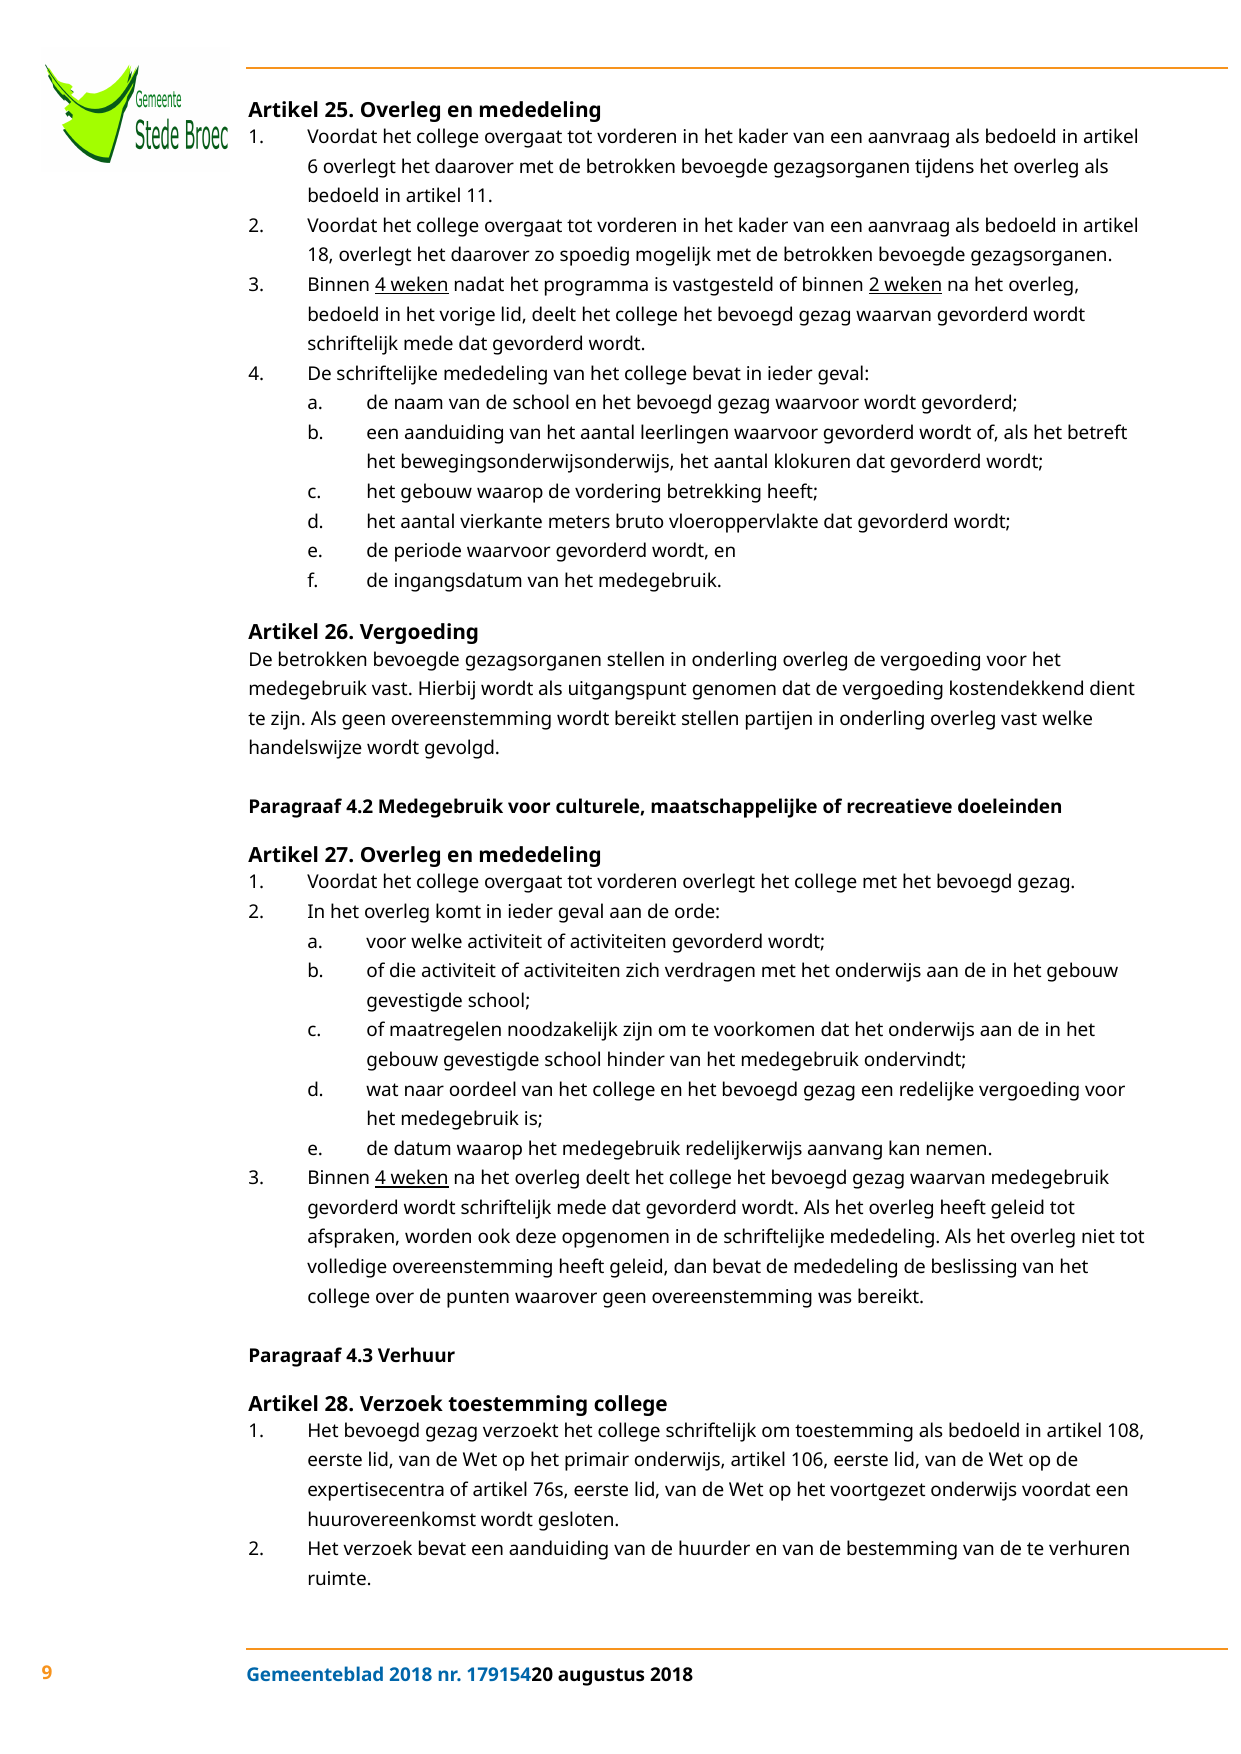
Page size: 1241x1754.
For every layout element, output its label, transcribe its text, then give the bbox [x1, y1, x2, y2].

list de naam van de school en het bevoegd gezag waarvoor wordt gevorderd; [307, 389, 1152, 415]
list voor welke activiteit of activiteiten gevorderd wordt; [307, 928, 1152, 954]
list Voordat het college overgaat tot vorderen in het kader van een aanvraag als bedoeld in artikel 6 overlegt het daarover met de betrokken bevoegde gezagsorganen tijdens het overleg als bedoeld in artikel 11. [248, 123, 1152, 208]
list een aanduiding van het aantal leerlingen waarvoor gevorderd wordt of, als het betreft het bewegingsonderwijsonderwijs, het aantal klokuren dat gevorderd wordt; [307, 419, 1152, 474]
picture [41, 47, 231, 172]
list Voordat het college overgaat tot vorderen in het kader van een aanvraag als bedoeld in artikel 18, overlegt het daarover zo spoedig mogelijk met de betrokken bevoegde gezagsorganen. [248, 212, 1152, 267]
list het gebouw waarop de vordering betrekking heeft; [307, 478, 1152, 504]
text Paragraaf 4.3 Verhuur [248, 1342, 1152, 1368]
list Het bevoegd gezag verzoekt het college schriftelijk om toestemming als bedoeld in artikel 108, eerste lid, van de Wet op het primair onderwijs, artikel 106, eerste lid, van de Wet op de expertisecentra of artikel 76s, eerste lid, van de Wet op het voortgezet onderwijs voordat een huurovereenkomst wordt gesloten. [248, 1417, 1152, 1532]
text Artikel 28. Verzoek toestemming college [248, 1389, 1152, 1417]
list de periode waarvoor gevorderd wordt, en [307, 537, 1152, 563]
list In het overleg komt in ieder geval aan de orde: [248, 898, 1152, 924]
list de datum waarop het medegebruik redelijkerwijs aanvang kan nemen. [307, 1135, 1152, 1161]
list Het verzoek bevat een aanduiding van de huurder en van de bestemming van de te verhuren ruimte. [248, 1535, 1152, 1591]
text Paragraaf 4.2 Medegebruik voor culturele, maatschappelijke of recreatieve doeleinden [248, 794, 1152, 819]
list of die activiteit of activiteiten zich verdragen met het onderwijs aan de in het gebouw gevestigde school; [307, 957, 1152, 1013]
list Binnen 4 weken na het overleg deelt het college het bevoegd gezag waarvan medegebruik gevorderd wordt schriftelijk mede dat gevorderd wordt. Als het overleg heeft geleid tot afspraken, worden ook deze opgenomen in de schriftelijke mededeling. Als het overleg niet tot volledige overeenstemming heeft geleid, dan bevat de mededeling de beslissing van het college over de punten waarover geen overeenstemming was bereikt. [248, 1164, 1152, 1309]
list De schriftelijke mededeling van het college bevat in ieder geval: [248, 360, 1152, 386]
text Artikel 27. Overleg en mededeling [248, 840, 1152, 869]
list Binnen 4 weken nadat het programma is vastgesteld of binnen 2 weken na het overleg, bedoeld in het vorige lid, deelt het college het bevoegd gezag waarvan gevorderd wordt schriftelijk mede dat gevorderd wordt. [248, 271, 1152, 356]
list de ingangsdatum van het medegebruik. [307, 567, 1152, 593]
list Voordat het college overgaat tot vorderen overlegt het college met het bevoegd gezag. [248, 869, 1152, 894]
list of maatregelen noodzakelijk zijn om te voorkomen dat het onderwijs aan de in het gebouw gevestigde school hinder van het medegebruik ondervindt; [307, 1017, 1152, 1072]
list wat naar oordeel van het college en het bevoegd gezag een redelijke vergoeding voor het medegebruik is; [307, 1076, 1152, 1131]
text Artikel 26. Vergoeding [248, 617, 1152, 646]
text Artikel 25. Overleg en mededeling [248, 95, 1152, 123]
text De betrokken bevoegde gezagsorganen stellen in onderling overleg de vergoeding voor het medegebruik vast. Hierbij wordt als uitgangspunt genomen dat de vergoeding kostendekkend dient te zijn. Als geen overeenstemming wordt bereikt stellen partijen in onderling overleg vast welke handelswijze wordt gevolgd. [248, 646, 1152, 760]
list het aantal vierkante meters bruto vloeroppervlakte dat gevorderd wordt; [307, 508, 1152, 533]
